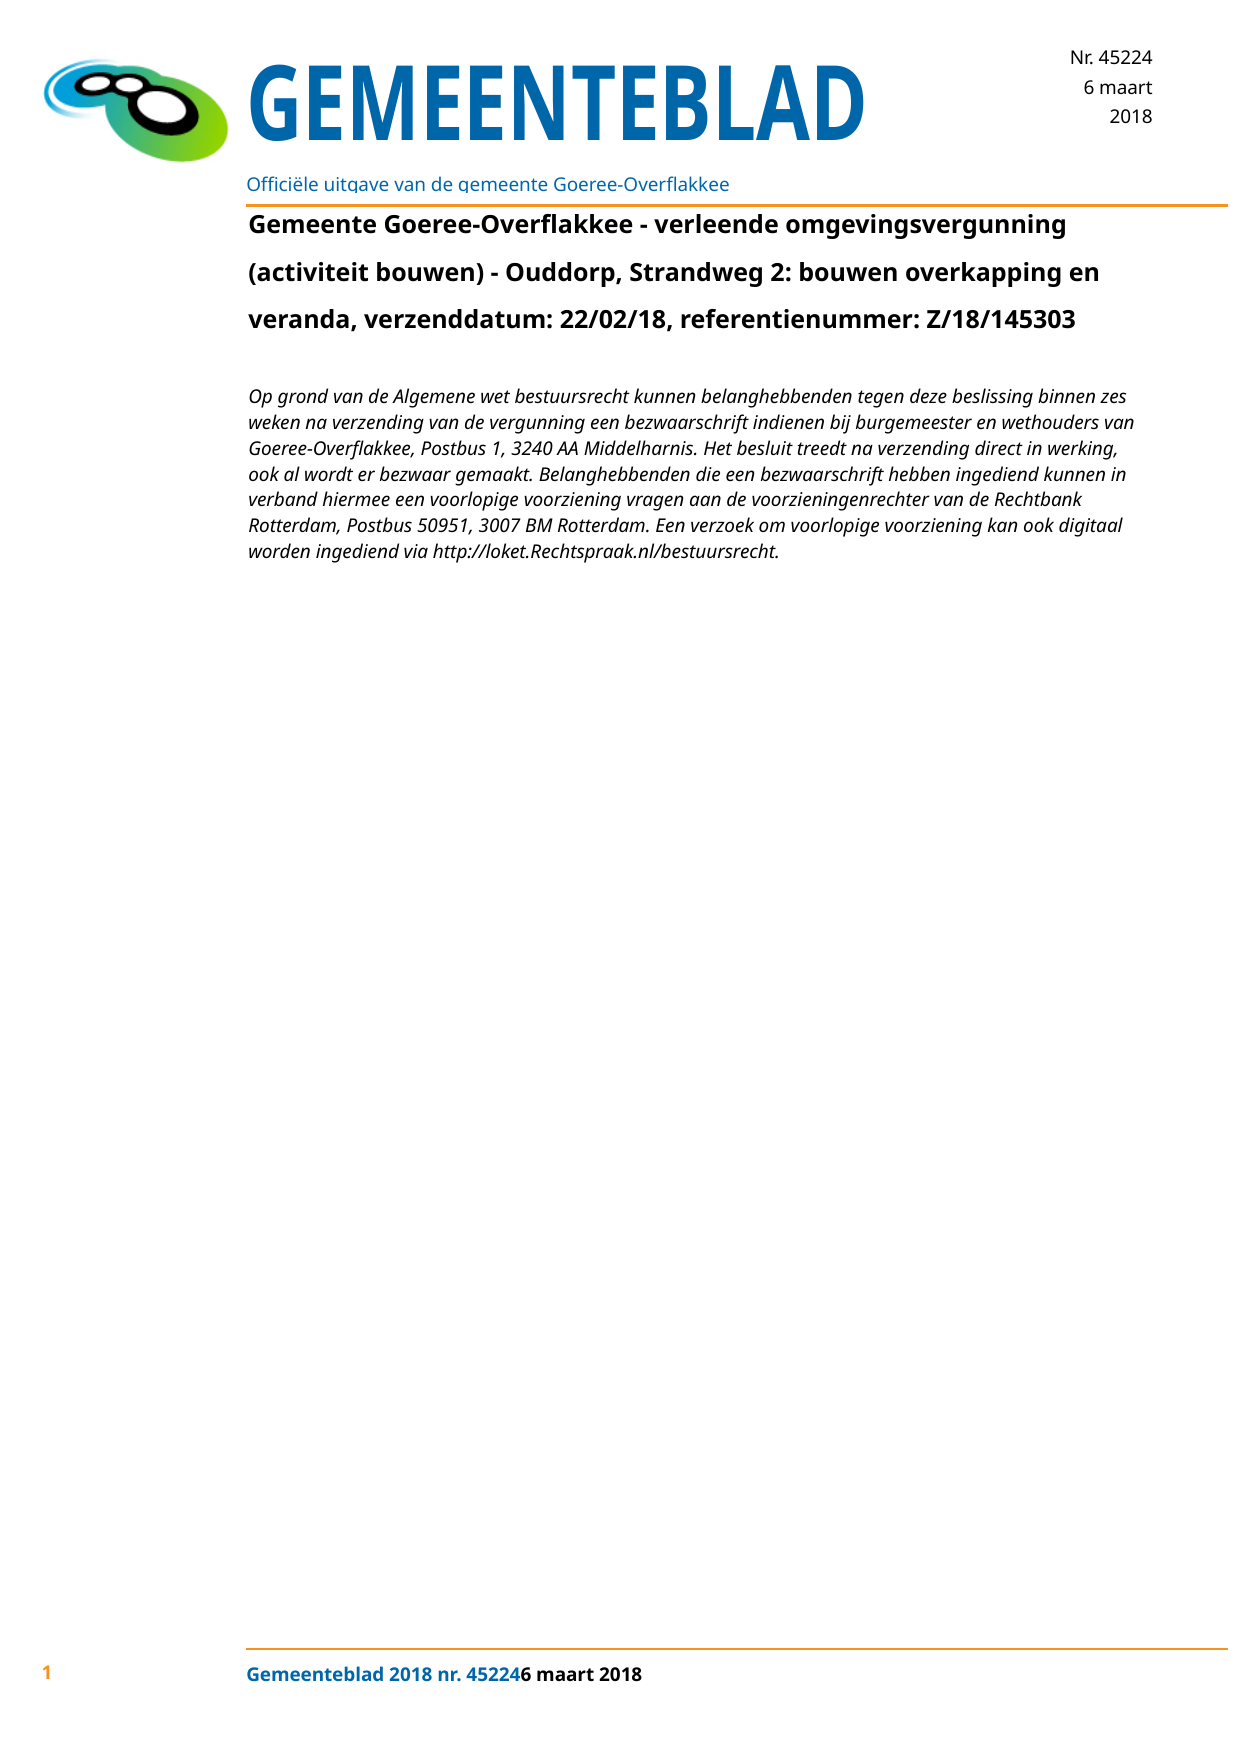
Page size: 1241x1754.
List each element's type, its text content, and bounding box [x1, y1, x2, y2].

picture [41, 47, 231, 172]
text Op grond van de Algemene wet bestuursrecht kunnen belanghebbenden tegen deze beslissing binnen zes weken na verzending van de vergunning een bezwaarschrift indienen bij burgemeester en wethouders van Goeree-Overflakkee, Postbus 1, 3240 AA Middelharnis. Het besluit treedt na verzending direct in werking, ook al wordt er bezwaar gemaakt. Belanghebbenden die een bezwaarschrift hebben ingediend kunnen in verband hiermee een voorlopige voorziening vragen aan de voorzieningenrechter van de Rechtbank Rotterdam, Postbus 50951, 3007 BM Rotterdam. Een verzoek om voorlopige voorziening kan ook digitaal worden ingediend via http://loket.Rechtspraak.nl/bestuursrecht. [248, 384, 1152, 564]
text Gemeente Goeree-Overflakkee - verleende omgevingsvergunning (activiteit bouwen) - Ouddorp, Strandweg 2: bouwen overkapping en veranda, verzenddatum: 22/02/18, referentienummer: Z/18/145303 [248, 207, 1152, 336]
